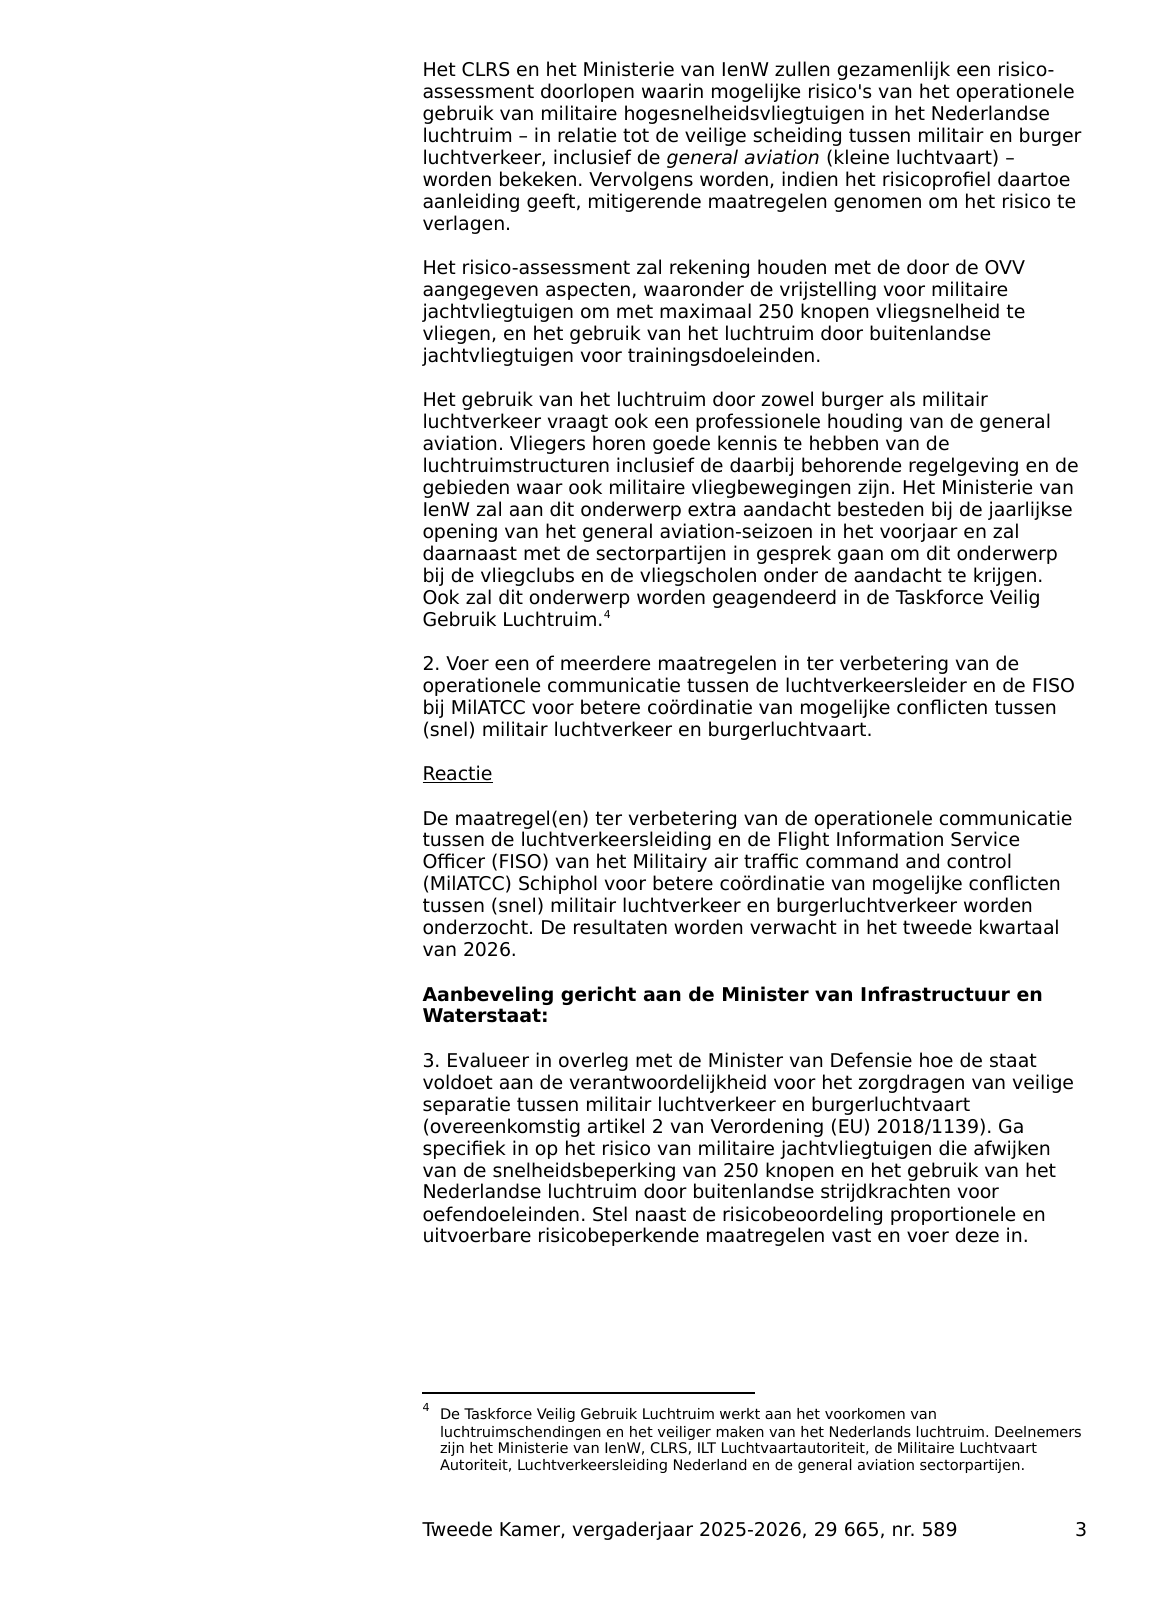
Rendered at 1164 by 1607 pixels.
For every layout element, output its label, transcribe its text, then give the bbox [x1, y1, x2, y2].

text 3. Evalueer in overleg met de Minister van Defensie hoe de staat voldoet aan de verantwoordelijkheid voor het zorgdragen van veilige separatie tussen militair luchtverkeer en burgerluchtvaart (overeenkomstig artikel 2 van Verordening (EU) 2018/1139). Ga specifiek in op het risico van militaire jachtvliegtuigen die afwijken van de snelheidsbeperking van 250 knopen en het gebruik van het Nederlandse luchtruim door buitenlandse strijdkrachten voor oefendoeleinden. Stel naast de risicobeoordeling proportionele en uitvoerbare risicobeperkende maatregelen vast en voer deze in. [422, 1049, 1087, 1247]
text De Taskforce Veilig Gebruik Luchtruim werkt aan het voorkomen van luchtruimschendingen en het veiliger maken van het Nederlands luchtruim. Deelnemers zijn het Ministerie van IenW, CLRS, ILT Luchtvaartautoriteit, de Militaire Luchtvaart Autoriteit, Luchtverkeersleiding Nederland en de general aviation sectorpartijen. [422, 1402, 1087, 1474]
subtitle Aanbeveling gericht aan de Minister van Infrastructuur en Waterstaat: [422, 983, 1087, 1027]
text De maatregel(en) ter verbetering van de operationele communicatie tussen de luchtverkeersleiding en de Flight Information Service Officer (FISO) van het Militairy air traffic command and control (MilATCC) Schiphol voor betere coördinatie van mogelijke conflicten tussen (snel) militair luchtverkeer en burgerluchtverkeer worden onderzocht. De resultaten worden verwacht in het tweede kwartaal van 2026. [422, 807, 1087, 961]
text Het CLRS en het Ministerie van IenW zullen gezamenlijk een risico-assessment doorlopen waarin mogelijke risico's van het operationele gebruik van militaire hogesnelheidsvliegtuigen in het Nederlandse luchtruim – in relatie tot de veilige scheiding tussen militair en burger luchtverkeer, inclusief de general aviation (kleine luchtvaart) – worden bekeken. Vervolgens worden, indien het risicoprofiel daartoe aanleiding geeft, mitigerende maatregelen genomen om het risico te verlagen. [422, 59, 1087, 235]
text Het risico-assessment zal rekening houden met de door de OVV aangegeven aspecten, waaronder de vrijstelling voor militaire jachtvliegtuigen om met maximaal 250 knopen vliegsnelheid te vliegen, en het gebruik van het luchtruim door buitenlandse jachtvliegtuigen voor trainingsdoeleinden. [422, 257, 1087, 367]
subtitle Reactie [422, 763, 1087, 785]
text 2. Voer een of meerdere maatregelen in ter verbetering van de operationele communicatie tussen de luchtverkeersleider en de FISO bij MilATCC voor betere coördinatie van mogelijke conflicten tussen (snel) militair luchtverkeer en burgerluchtvaart. [422, 653, 1087, 741]
text Het gebruik van het luchtruim door zowel burger als militair luchtverkeer vraagt ook een professionele houding van de general aviation. Vliegers horen goede kennis te hebben van de luchtruimstructuren inclusief de daarbij behorende regelgeving en de gebieden waar ook militaire vliegbewegingen zijn. Het Ministerie van IenW zal aan dit onderwerp extra aandacht besteden bij de jaarlijkse opening van het general aviation-seizoen in het voorjaar en zal daarnaast met de sectorpartijen in gesprek gaan om dit onderwerp bij de vliegclubs en de vliegscholen onder de aandacht te krijgen. Ook zal dit onderwerp worden geagendeerd in de Taskforce Veilig Gebruik Luchtruim. [422, 389, 1087, 631]
